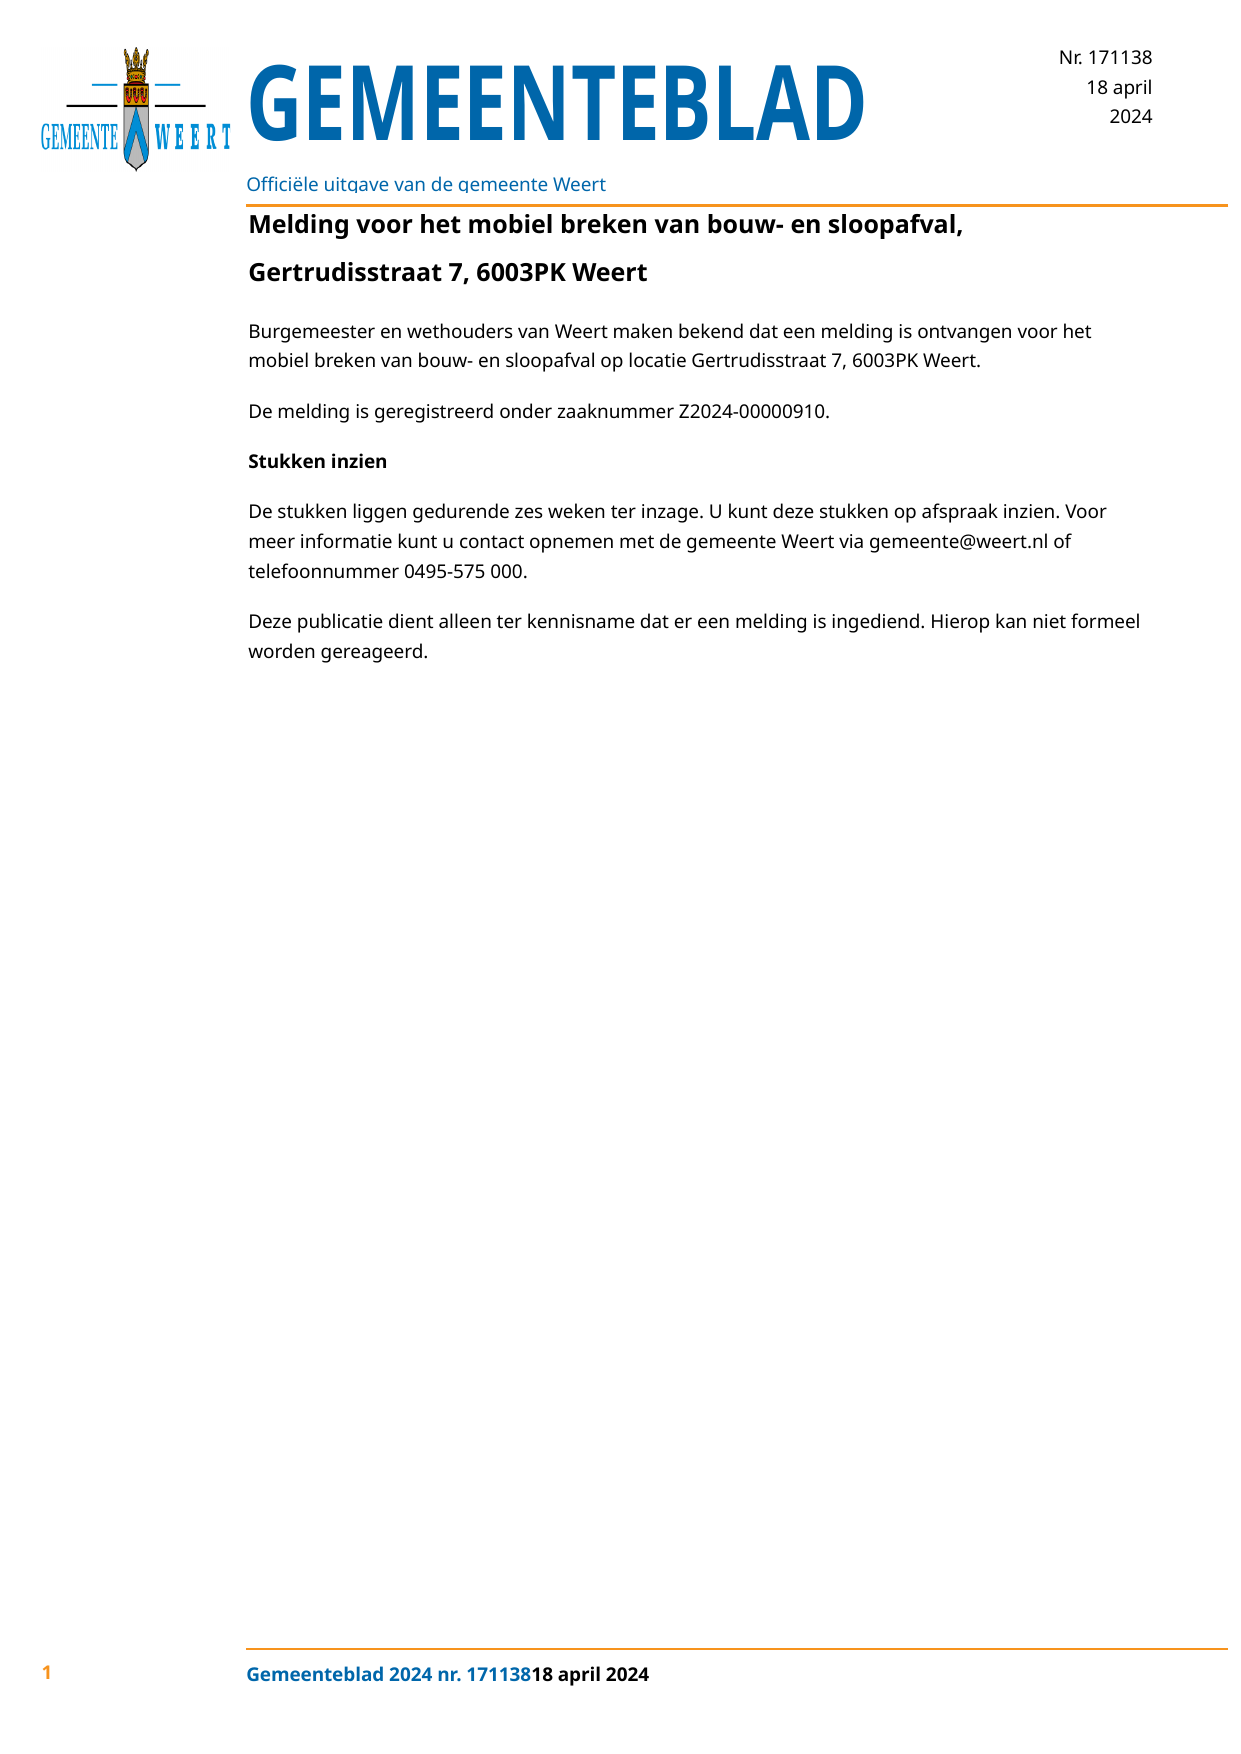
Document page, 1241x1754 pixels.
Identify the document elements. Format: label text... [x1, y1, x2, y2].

text De melding is geregistreerd onder zaaknummer Z2024-00000910. [248, 398, 1152, 424]
picture [41, 47, 231, 172]
text Stukken inzien [248, 448, 1152, 474]
text Burgemeester en wethouders van Weert maken bekend dat een melding is ontvangen voor het mobiel breken van bouw- en sloopafval op locatie Gertrudisstraat 7, 6003PK Weert. [248, 318, 1152, 373]
text De stukken liggen gedurende zes weken ter inzage. U kunt deze stukken op afspraak inzien. Voor meer informatie kunt u contact opnemen met de gemeente Weert via gemeente@weert.nl of telefoonnummer 0495-575 000. [248, 499, 1152, 584]
text Deze publicatie dient alleen ter kennisname dat er een melding is ingediend. Hierop kan niet formeel worden gereageerd. [248, 608, 1152, 664]
text Melding voor het mobiel breken van bouw- en sloopafval, Gertrudisstraat 7, 6003PK Weert [248, 207, 1152, 288]
